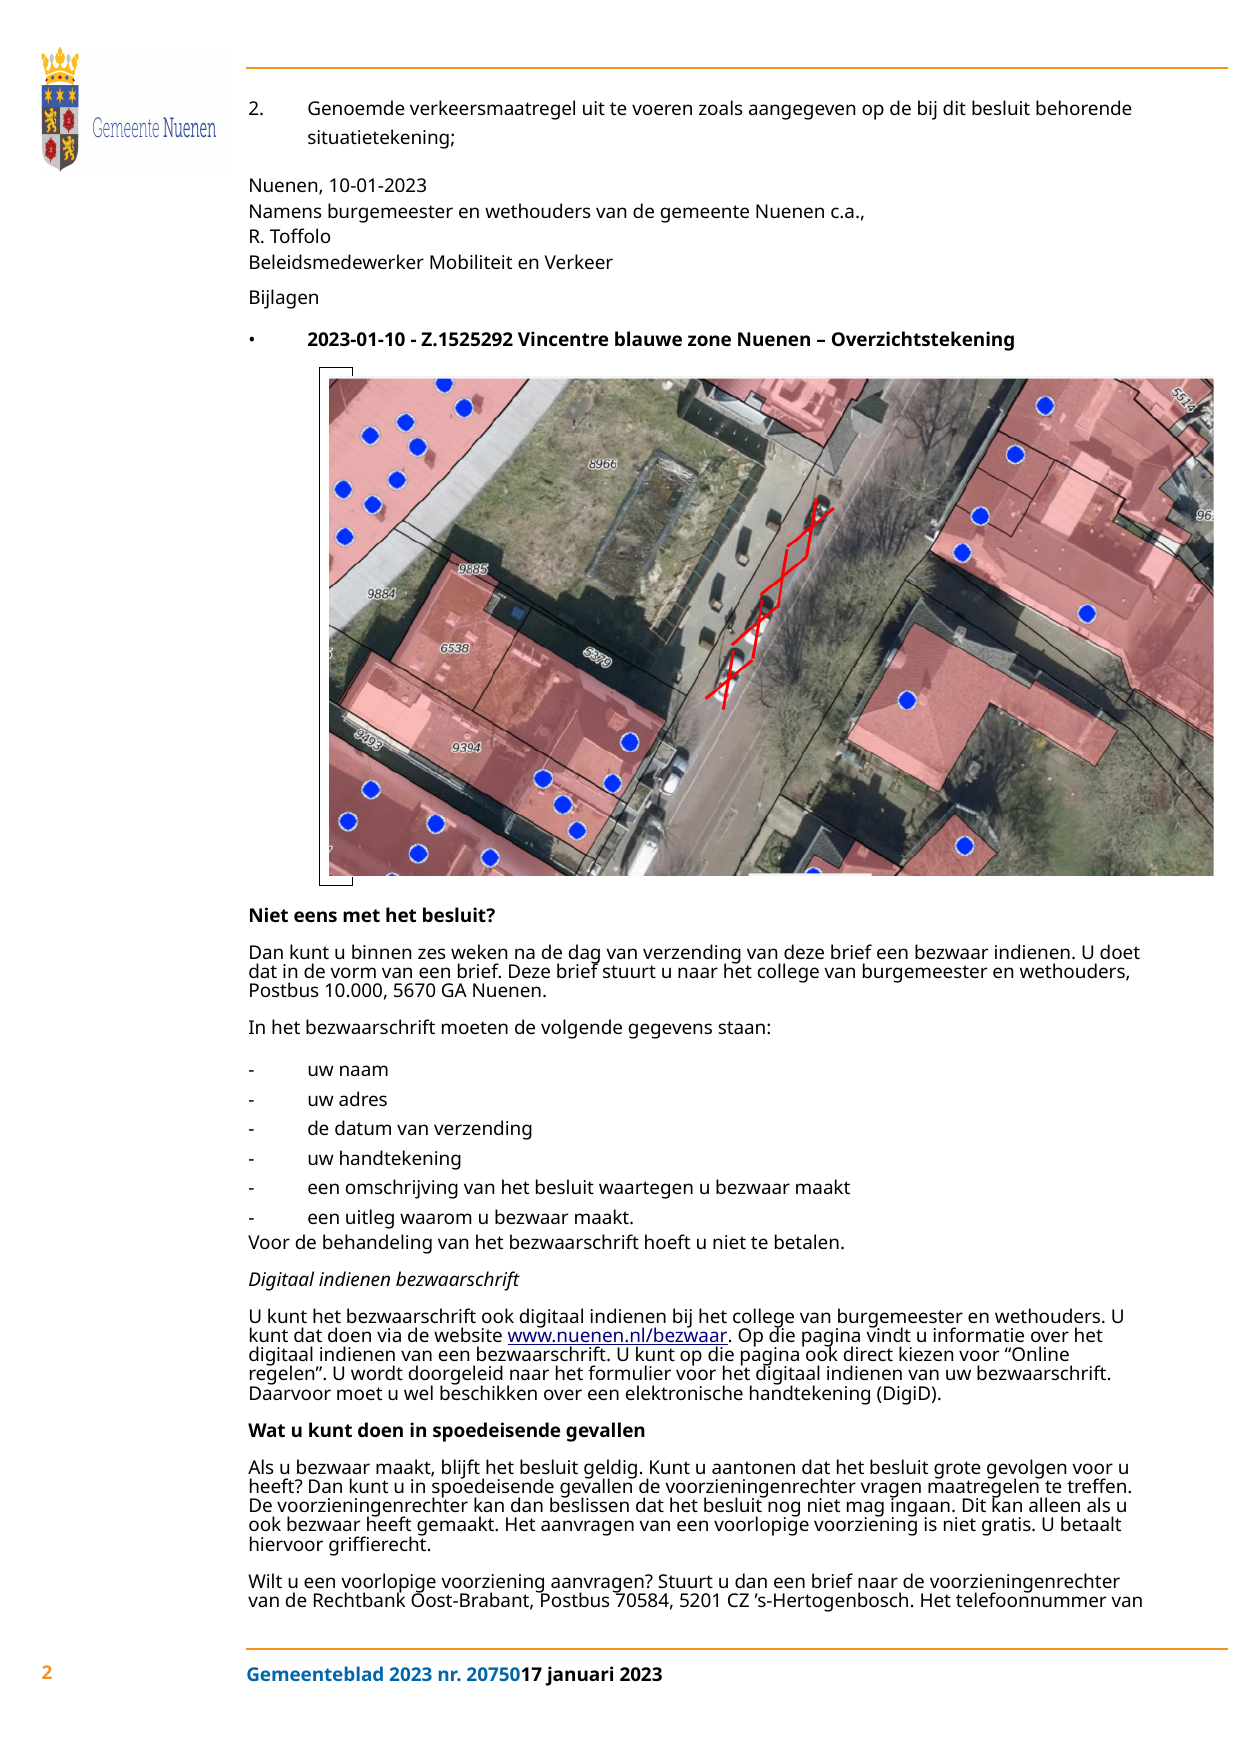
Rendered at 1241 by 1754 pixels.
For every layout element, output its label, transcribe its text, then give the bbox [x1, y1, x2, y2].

list de datum van verzending [248, 1115, 1152, 1141]
text Voor de behandeling van het bezwaarschrift hoeft u niet te betalen. [248, 1234, 1152, 1253]
text Bijlagen [248, 289, 1152, 308]
list een omschrijving van het besluit waartegen u bezwaar maakt [248, 1174, 1152, 1200]
text R. Toffolo [248, 224, 1152, 249]
text In het bezwaarschrift moeten de volgende gegevens staan: [248, 1019, 1152, 1038]
text Wat u kunt doen in spoedeisende gevallen [248, 1422, 1152, 1441]
list 2023-01-10 - Z.1525292 Vincentre blauwe zone Nuenen – Overzichtstekening [248, 326, 1152, 351]
text Namens burgemeester en wethouders van de gemeente Nuenen c.a., [248, 198, 1152, 224]
text Beleidsmedewerker Mobiliteit en Verkeer [248, 249, 1152, 275]
list uw handtekening [248, 1145, 1152, 1171]
text Digitaal indienen bezwaarschrift [248, 1271, 1152, 1290]
text Dan kunt u binnen zes weken na de dag van verzending van deze brief een bezwaar indienen. U doet dat in de vorm van een brief. Deze brief stuurt u naar het college van burgemeester en wethouders, Postbus 10.000, 5670 GA Nuenen. [248, 944, 1152, 1001]
picture [327, 376, 1214, 877]
list uw adres [248, 1086, 1152, 1111]
text Wilt u een voorlopige voorziening aanvragen? Stuurt u dan een brief naar de voorzieningenrechter van de Rechtbank Oost-Brabant, Postbus 70584, 5201 CZ ’s-Hertogenbosch. Het telefoonnummer van [248, 1573, 1152, 1611]
text Als u bezwaar maakt, blijft het besluit geldig. Kunt u aantonen dat het besluit grote gevolgen voor u heeft? Dan kunt u in spoedeisende gevallen de voorzieningenrechter vragen maatregelen te treffen. De voorzieningenrechter kan dan beslissen dat het besluit nog niet mag ingaan. Dit kan alleen als u ook bezwaar heeft gemaakt. Het aanvragen van een voorlopige voorziening is niet gratis. U betaalt hiervoor griffierecht. [248, 1459, 1152, 1555]
list een uitleg waarom u bezwaar maakt. [248, 1204, 1152, 1230]
text Nuenen, 10-01-2023 [248, 172, 1152, 198]
picture [41, 47, 231, 172]
text U kunt het bezwaarschrift ook digitaal indienen bij het college van burgemeester en wethouders. U kunt dat doen via de website www.nuenen.nl/bezwaar. Op die pagina vindt u informatie over het digitaal indienen van een bezwaarschrift. U kunt op die pagina ook direct kiezen voor “Online regelen”. U wordt doorgeleid naar het formulier voor het digitaal indienen van uw bezwaarschrift. Daarvoor moet u wel beschikken over een elektronische handtekening (DigiD). [248, 1308, 1152, 1404]
text Niet eens met het besluit? [248, 907, 1152, 926]
list uw naam [248, 1056, 1152, 1082]
list Genoemde verkeersmaatregel uit te voeren zoals aangegeven op de bij dit besluit behorende situatietekening; [248, 95, 1152, 150]
